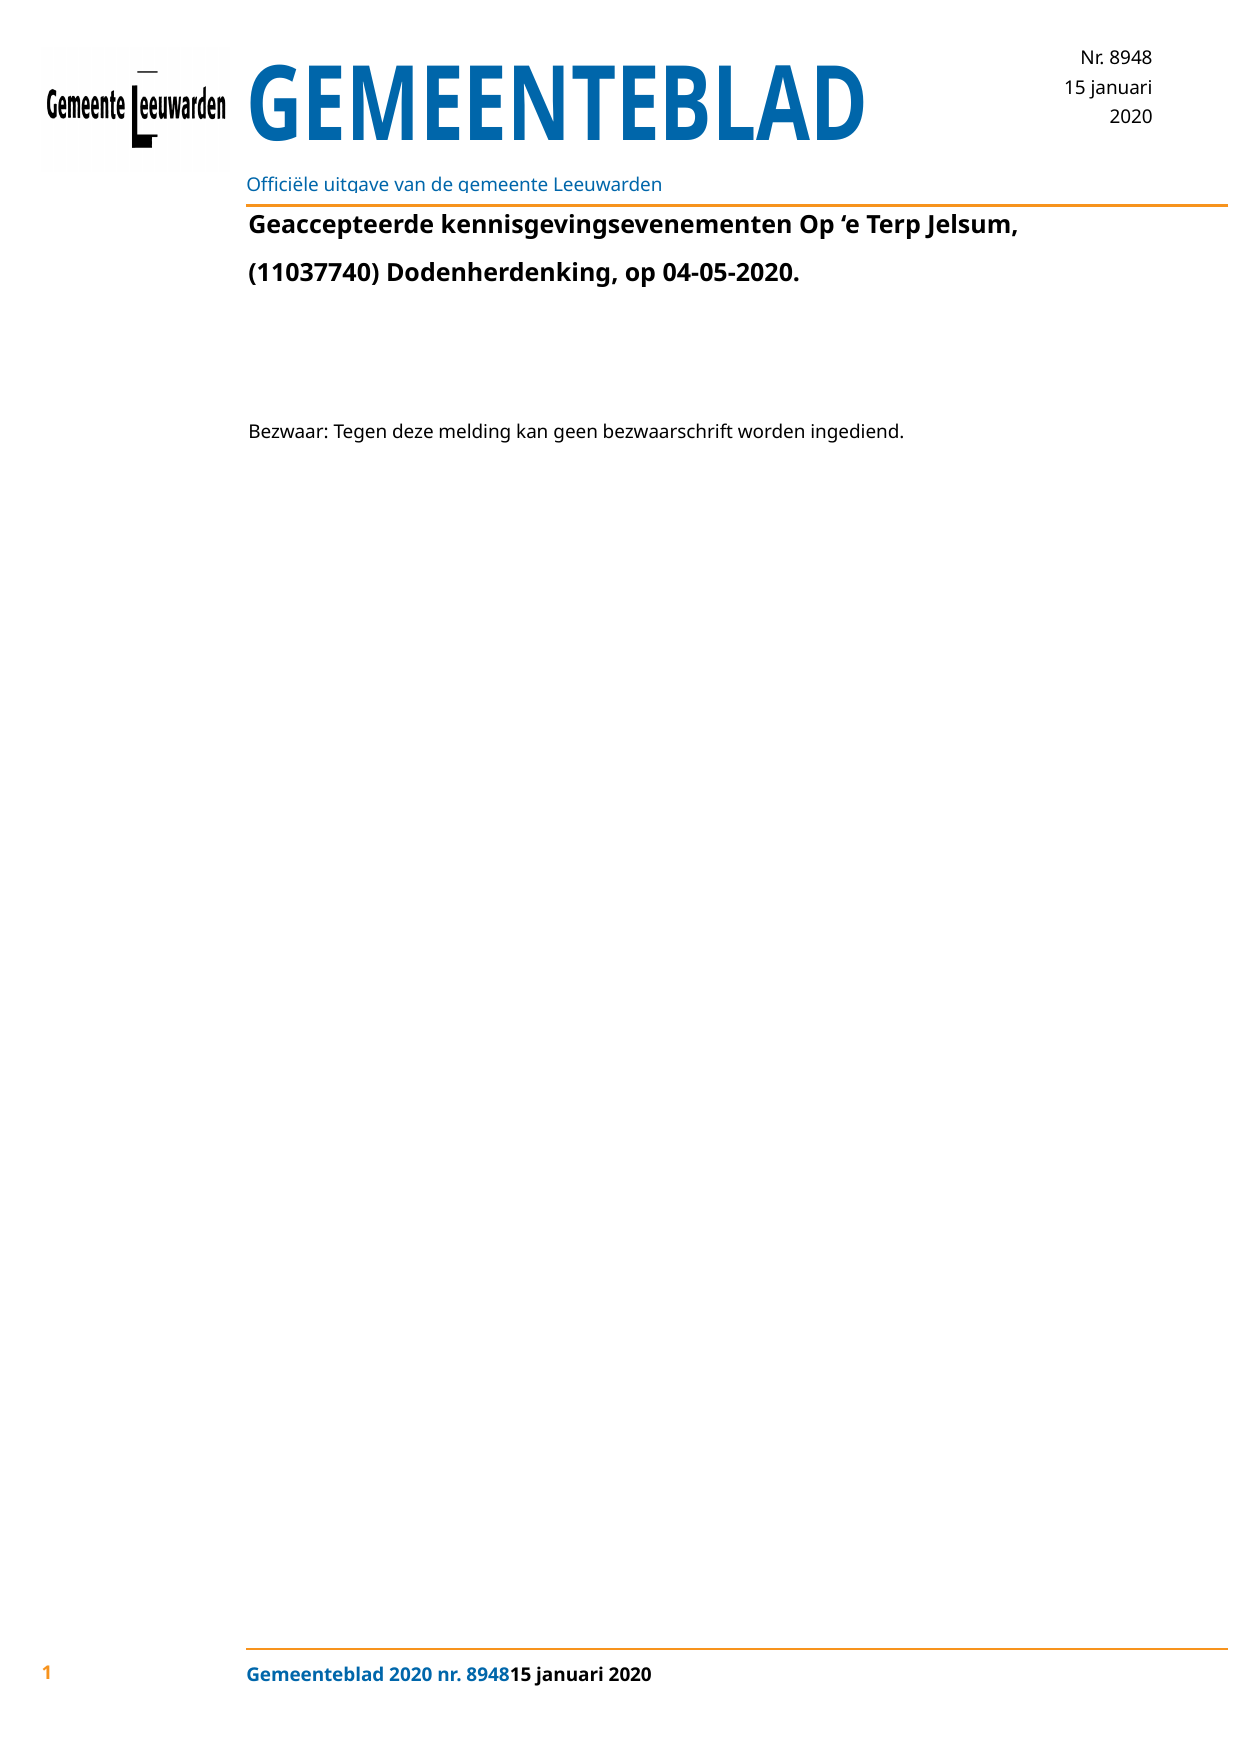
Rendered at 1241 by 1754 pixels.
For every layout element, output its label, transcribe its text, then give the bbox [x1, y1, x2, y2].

picture [41, 47, 231, 172]
text Bezwaar: Tegen deze melding kan geen bezwaarschrift worden ingediend. [248, 419, 1152, 444]
text Geaccepteerde kennisgevingsevenementen Op ‘e Terp Jelsum, (11037740) Dodenherdenking, op 04-05-2020. [248, 207, 1152, 288]
